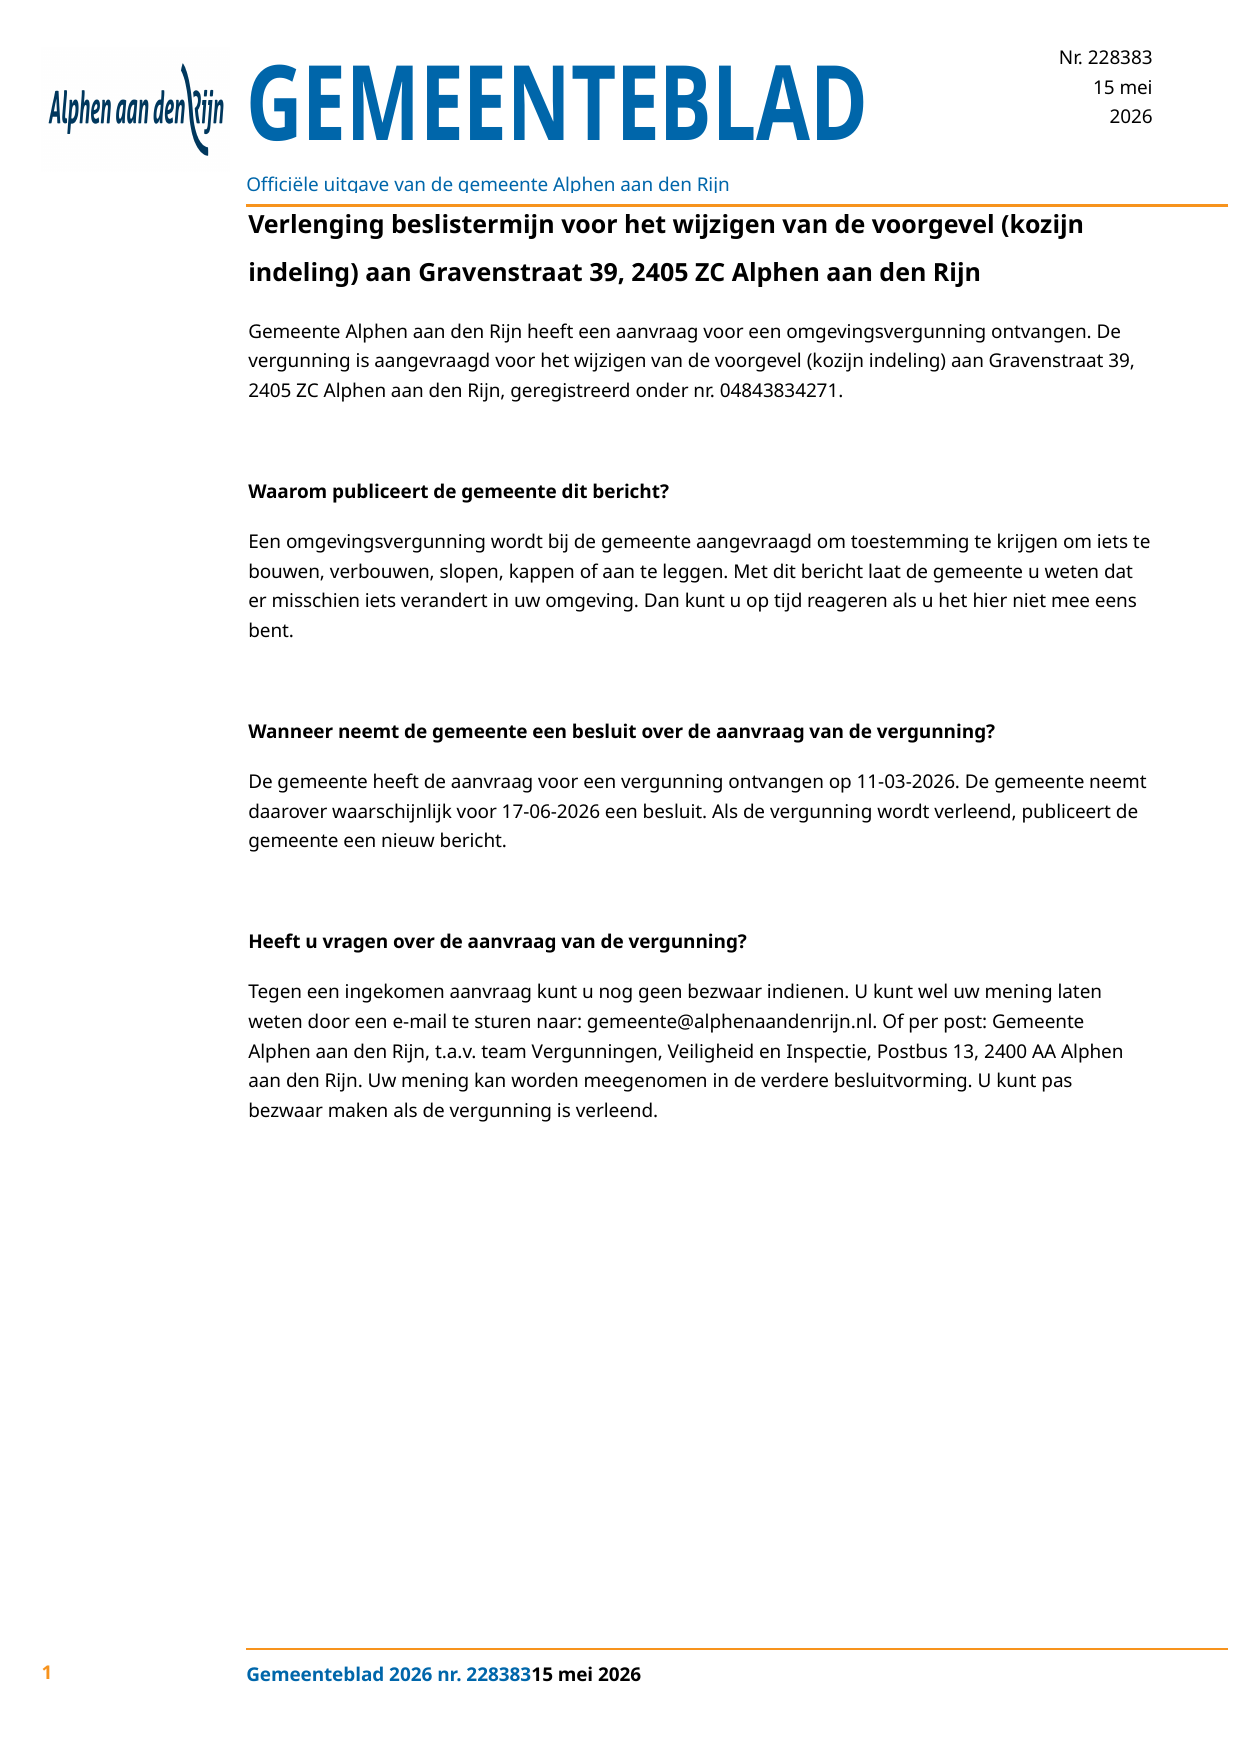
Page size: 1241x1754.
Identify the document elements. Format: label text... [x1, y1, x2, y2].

text De gemeente heeft de aanvraag voor een vergunning ontvangen op 11-03-2026. De gemeente neemt daarover waarschijnlijk voor 17-06-2026 een besluit. Als de vergunning wordt verleend, publiceert de gemeente een nieuw bericht. [248, 768, 1152, 853]
text Waarom publiceert de gemeente dit bericht? [248, 478, 1152, 504]
picture [41, 47, 231, 172]
text Tegen een ingekomen aanvraag kunt u nog geen bezwaar indienen. U kunt wel uw mening laten weten door een e-mail te sturen naar: gemeente@alphenaandenrijn.nl. Of per post: Gemeente Alphen aan den Rijn, t.a.v. team Vergunningen, Veiligheid en Inspectie, Postbus 13, 2400 AA Alphen aan den Rijn. Uw mening kan worden meegenomen in de verdere besluitvorming. U kunt pas bezwaar maken als de vergunning is verleend. [248, 979, 1152, 1123]
text Gemeente Alphen aan den Rijn heeft een aanvraag voor een omgevingsvergunning ontvangen. De vergunning is aangevraagd voor het wijzigen van de voorgevel (kozijn indeling) aan Gravenstraat 39, 2405 ZC Alphen aan den Rijn, geregistreerd onder nr. 04843834271. [248, 318, 1152, 403]
text Wanneer neemt de gemeente een besluit over de aanvraag van de vergunning? [248, 718, 1152, 744]
text Verlenging beslistermijn voor het wijzigen van de voorgevel (kozijn indeling) aan Gravenstraat 39, 2405 ZC Alphen aan den Rijn [248, 207, 1152, 288]
text Heeft u vragen over de aanvraag van de vergunning? [248, 928, 1152, 954]
text Een omgevingsvergunning wordt bij de gemeente aangevraagd om toestemming te krijgen om iets te bouwen, verbouwen, slopen, kappen of aan te leggen. Met dit bericht laat de gemeente u weten dat er misschien iets verandert in uw omgeving. Dan kunt u op tijd reageren als u het hier niet mee eens bent. [248, 528, 1152, 643]
